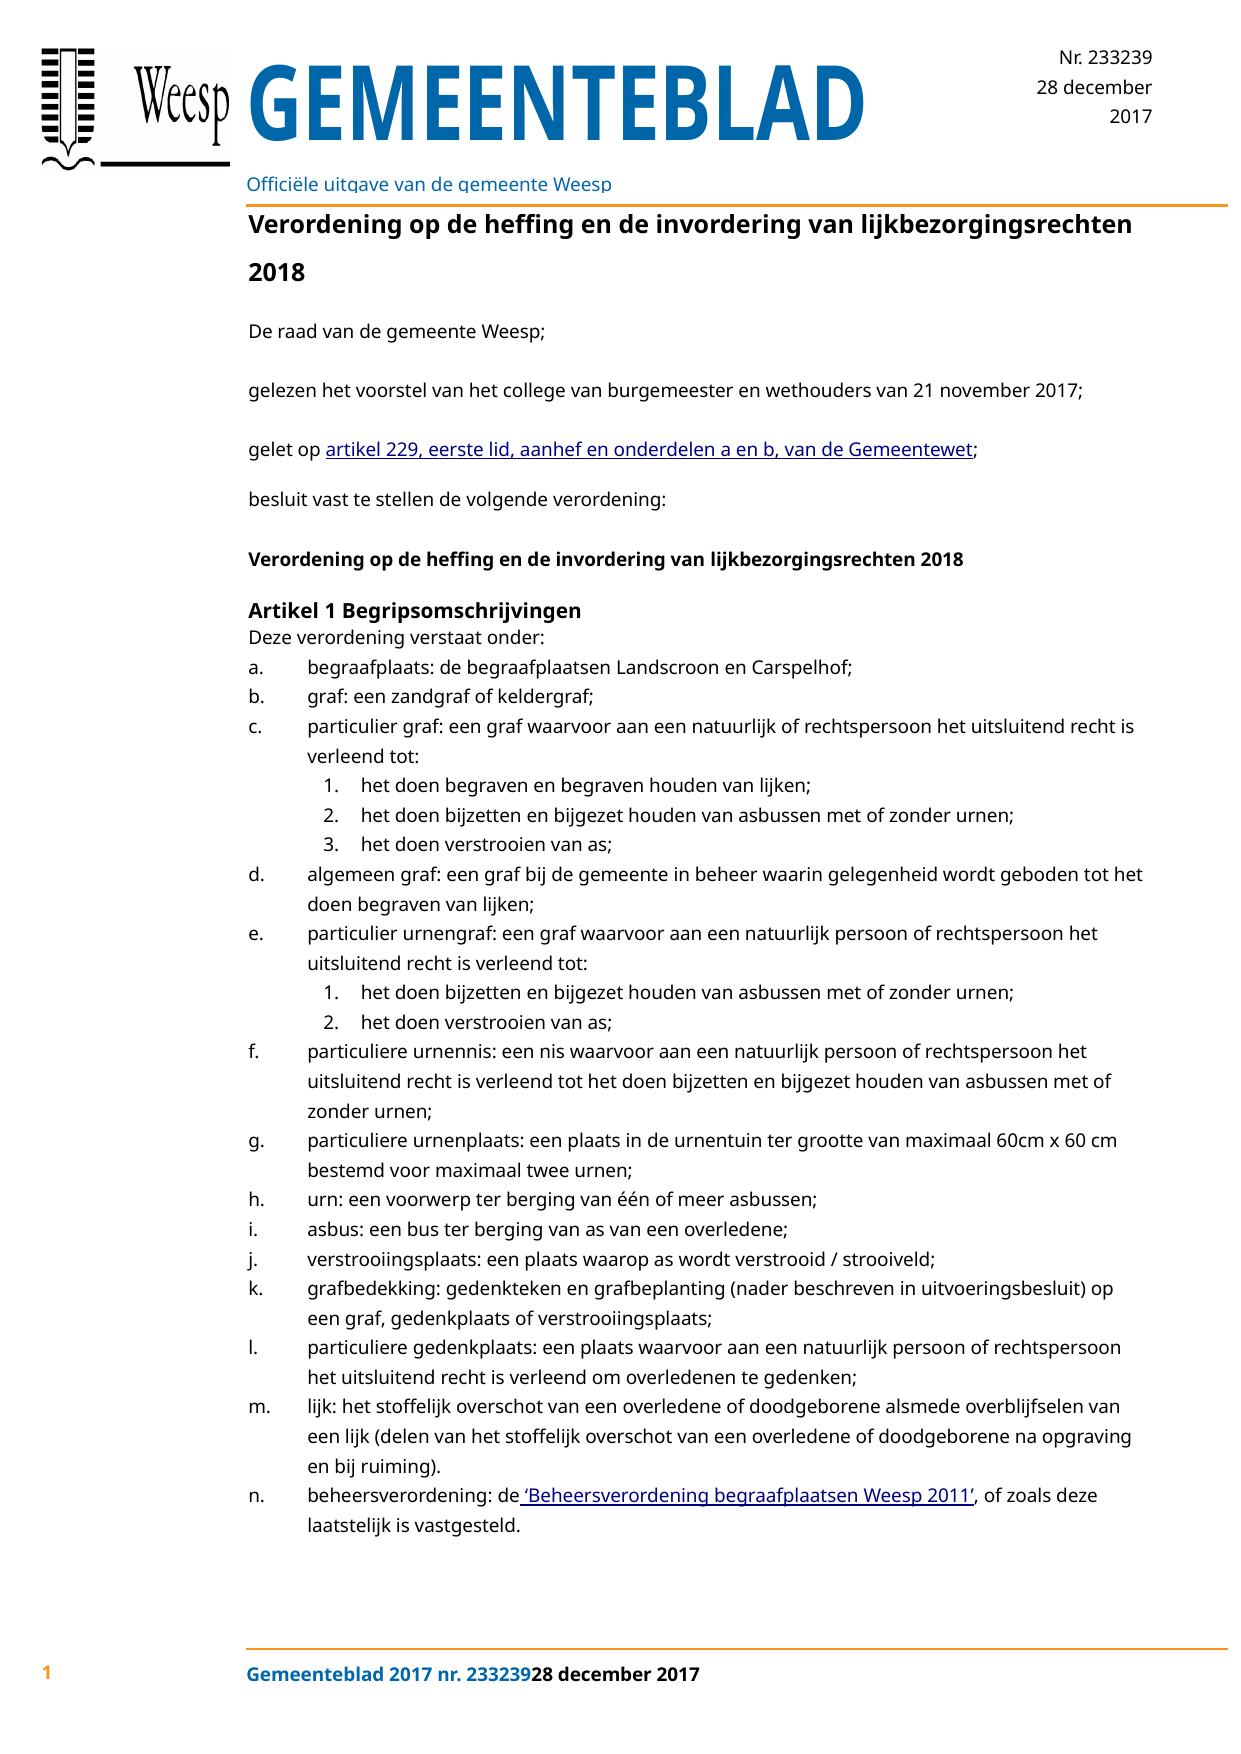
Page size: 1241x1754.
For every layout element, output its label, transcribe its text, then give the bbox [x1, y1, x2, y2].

text Verordening op de heffing en de invordering van lijkbezorgingsrechten 2018 [248, 207, 1152, 288]
list beheersverordening: de ‘Beheersverordening begraafplaatsen Weesp 2011’, of zoals deze laatstelijk is vastgesteld. [248, 1482, 1152, 1538]
list lijk: het stoffelijk overschot van een overledene of doodgeborene alsmede overblijfselen van een lijk (delen van het stoffelijk overschot van een overledene of doodgeborene na opgraving en bij ruiming). [248, 1394, 1152, 1479]
list urn: een voorwerp ter berging van één of meer asbussen; [248, 1187, 1152, 1212]
list begraafplaats: de begraafplaatsen Landscroon en Carspelhof; [248, 654, 1152, 680]
text besluit vast te stellen de volgende verordening: [248, 487, 1152, 512]
list grafbedekking: gedenkteken en grafbeplanting (nader beschreven in uitvoeringsbesluit) op een graf, gedenkplaats of verstrooiingsplaats; [248, 1275, 1152, 1331]
text Verordening op de heffing en de invordering van lijkbezorgingsrechten 2018 [248, 546, 1152, 571]
text gelezen het voorstel van het college van burgemeester en wethouders van 21 november 2017; [248, 377, 1152, 403]
text Artikel 1 Begripsomschrijvingen [248, 596, 1152, 624]
list verstrooiingsplaats: een plaats waarop as wordt verstrooid / strooiveld; [248, 1246, 1152, 1272]
list het doen verstrooien van as; [323, 1009, 1152, 1035]
list graf: een zandgraf of keldergraf; [248, 684, 1152, 709]
list particulier urnengraf: een graf waarvoor aan een natuurlijk persoon of rechtspersoon het uitsluitend recht is verleend tot: [248, 920, 1152, 976]
list het doen begraven en begraven houden van lijken; [323, 772, 1152, 798]
list het doen verstrooien van as; [323, 832, 1152, 857]
list particuliere urnenplaats: een plaats in de urnentuin ter grootte van maximaal 60cm x 60 cm bestemd voor maximaal twee urnen; [248, 1127, 1152, 1183]
picture [41, 47, 231, 172]
list particulier graf: een graf waarvoor aan een natuurlijk of rechtspersoon het uitsluitend recht is verleend tot: [248, 713, 1152, 769]
list algemeen graf: een graf bij de gemeente in beheer waarin gelegenheid wordt geboden tot het doen begraven van lijken; [248, 861, 1152, 917]
list particuliere urnennis: een nis waarvoor aan een natuurlijk persoon of rechtspersoon het uitsluitend recht is verleend tot het doen bijzetten en bijgezet houden van asbussen met of zonder urnen; [248, 1039, 1152, 1124]
text Deze verordening verstaat onder: [248, 624, 1152, 650]
list particuliere gedenkplaats: een plaats waarvoor aan een natuurlijk persoon of rechtspersoon het uitsluitend recht is verleend om overledenen te gedenken; [248, 1334, 1152, 1390]
text De raad van de gemeente Weesp; [248, 318, 1152, 344]
list asbus: een bus ter berging van as van een overledene; [248, 1216, 1152, 1242]
text gelet op artikel 229, eerste lid, aanhef en onderdelen a en b, van de Gemeentewet; [248, 436, 1152, 462]
list het doen bijzetten en bijgezet houden van asbussen met of zonder urnen; [323, 979, 1152, 1005]
list het doen bijzetten en bijgezet houden van asbussen met of zonder urnen; [323, 802, 1152, 828]
